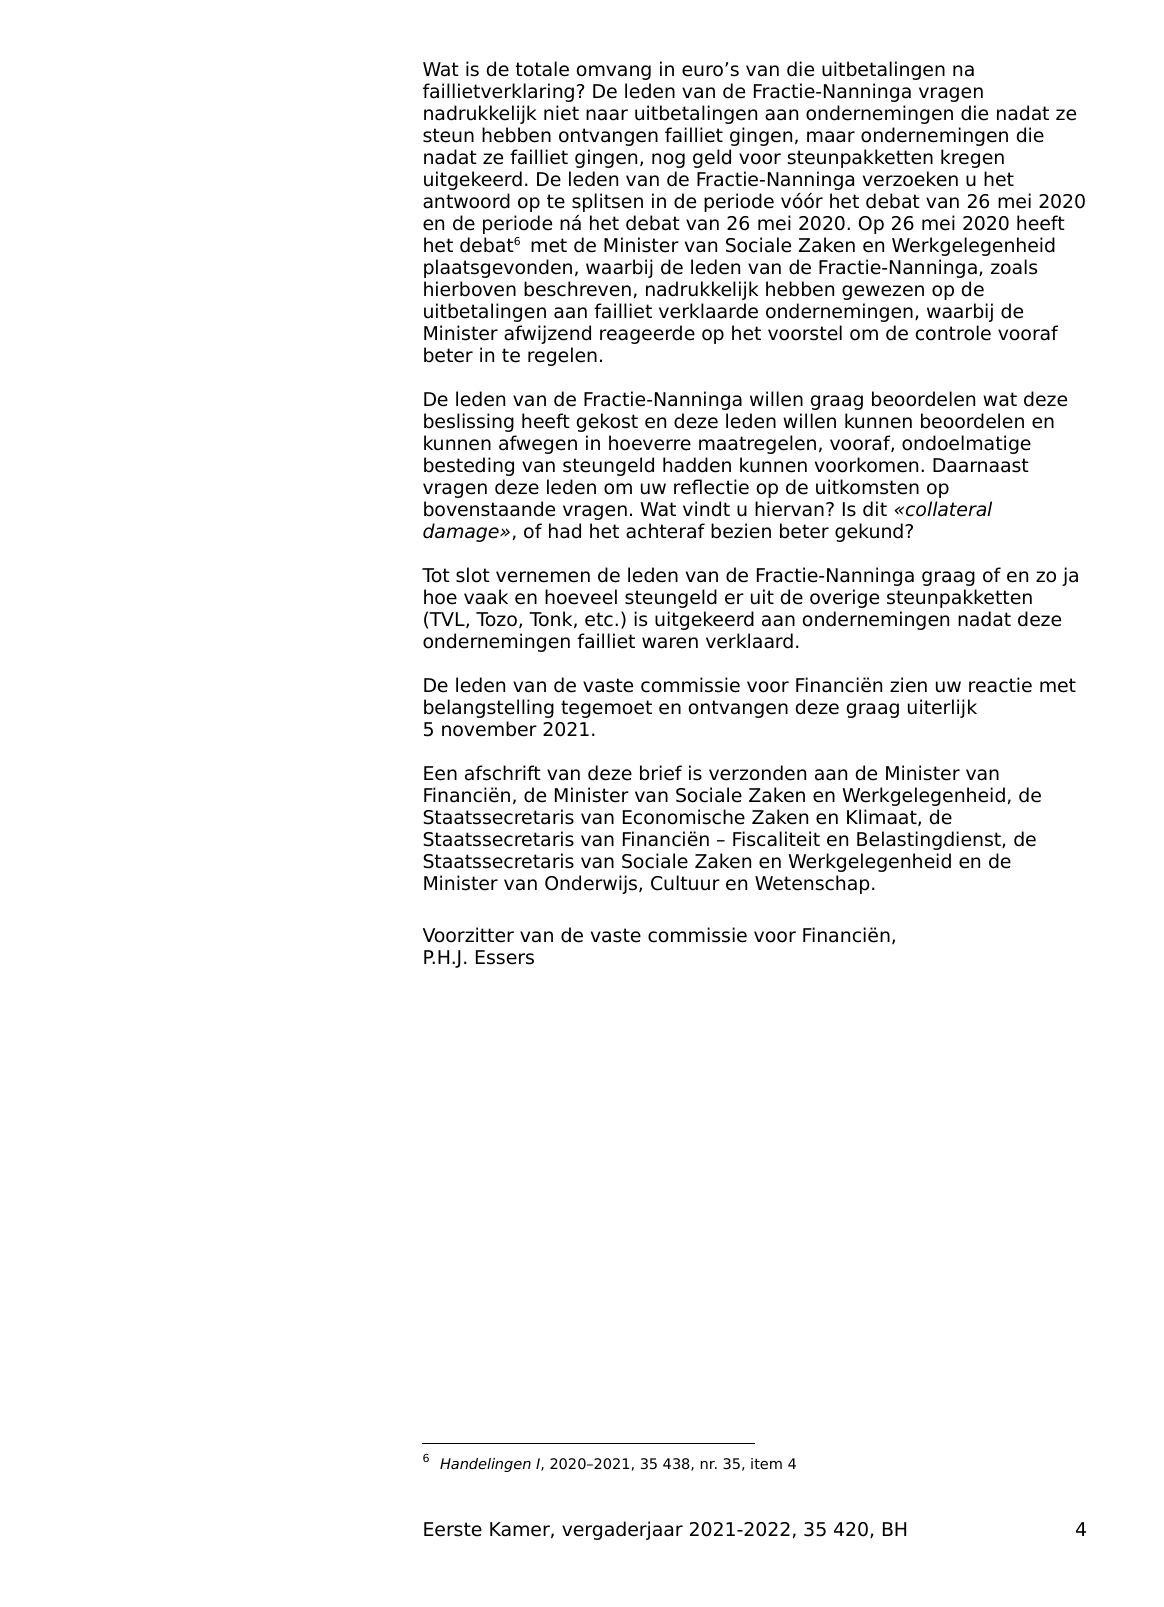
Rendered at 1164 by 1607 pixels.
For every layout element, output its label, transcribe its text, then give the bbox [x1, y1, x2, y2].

text Een afschrift van deze brief is verzonden aan de Minister van Financiën, de Minister van Sociale Zaken en Werkgelegenheid, de Staatssecretaris van Economische Zaken en Klimaat, de Staatssecretaris van Financiën – Fiscaliteit en Belastingdienst, de Staatssecretaris van Sociale Zaken en Werkgelegenheid en de Minister van Onderwijs, Cultuur en Wetenschap. [422, 763, 1087, 895]
text Wat is de totale omvang in euro’s van die uitbetalingen na faillietverklaring? De leden van de Fractie-Nanninga vragen nadrukkelijk niet naar uitbetalingen aan ondernemingen die nadat ze steun hebben ontvangen failliet gingen, maar ondernemingen die nadat ze failliet gingen, nog geld voor steunpakketten kregen uitgekeerd. De leden van de Fractie-Nanninga verzoeken u het antwoord op te splitsen in de periode vóór het debat van 26 mei 2020 en de periode ná het debat van 26 mei 2020. Op 26 mei 2020 heeft het debat met de Minister van Sociale Zaken en Werkgelegenheid plaatsgevonden, waarbij de leden van de Fractie-Nanninga, zoals hierboven beschreven, nadrukkelijk hebben gewezen op de uitbetalingen aan failliet verklaarde ondernemingen, waarbij de Minister afwijzend reageerde op het voorstel om de controle vooraf beter in te regelen. [422, 59, 1087, 367]
text Handelingen I, 2020–2021, 35 438, nr. 35, item 4 [422, 1452, 1087, 1474]
text Tot slot vernemen de leden van de Fractie-Nanninga graag of en zo ja hoe vaak en hoeveel steungeld er uit de overige steunpakketten (TVL, Tozo, Tonk, etc.) is uitgekeerd aan ondernemingen nadat deze ondernemingen failliet waren verklaard. [422, 565, 1087, 653]
text De leden van de vaste commissie voor Financiën zien uw reactie met belangstelling tegemoet en ontvangen deze graag uiterlijk 5 november 2021. [422, 675, 1087, 741]
text Voorzitter van de vaste commissie voor Financiën, P.H.J. Essers [422, 925, 1087, 969]
text De leden van de Fractie-Nanninga willen graag beoordelen wat deze beslissing heeft gekost en deze leden willen kunnen beoordelen en kunnen afwegen in hoeverre maatregelen, vooraf, ondoelmatige besteding van steungeld hadden kunnen voorkomen. Daarnaast vragen deze leden om uw reflectie op de uitkomsten op bovenstaande vragen. Wat vindt u hiervan? Is dit «collateral damage», of had het achteraf bezien beter gekund? [422, 389, 1087, 543]
